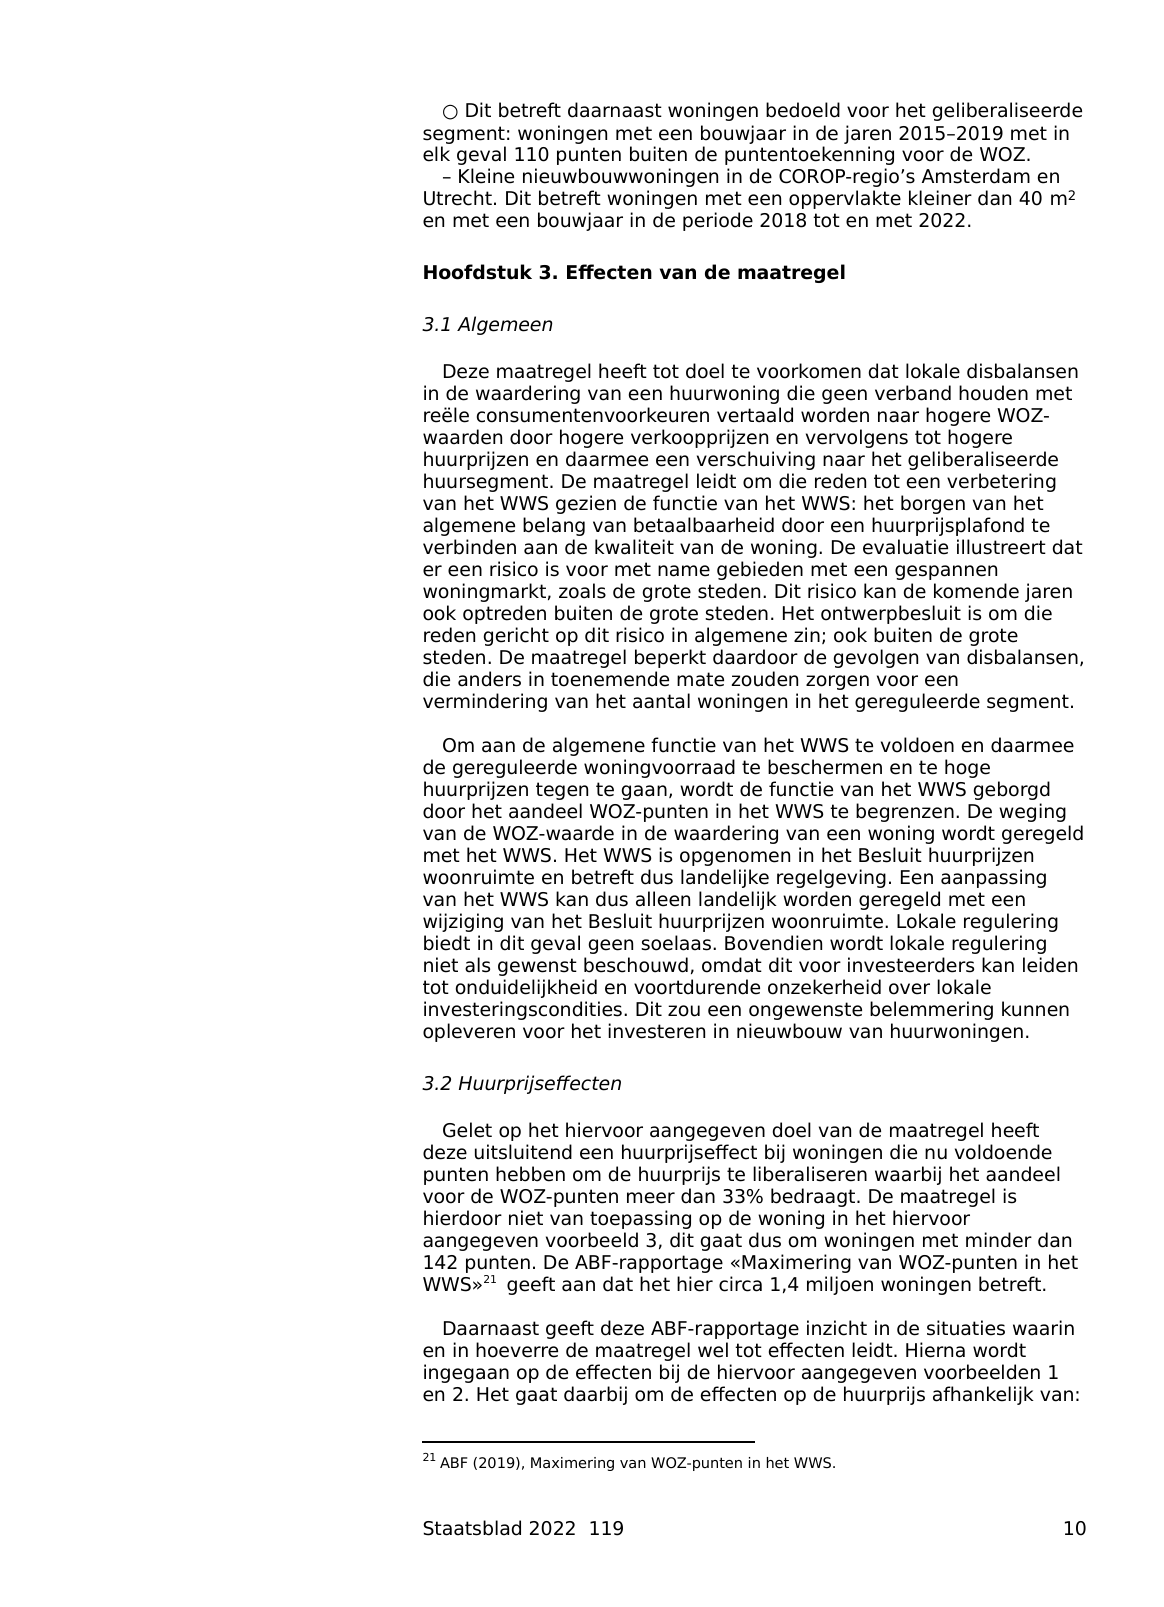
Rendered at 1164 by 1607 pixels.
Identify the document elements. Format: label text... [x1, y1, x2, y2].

text – Kleine nieuwbouwwoningen in de COROP-regio’s Amsterdam en Utrecht. Dit betreft woningen met een oppervlakte kleiner dan 40 m2 en met een bouwjaar in de periode 2018 tot en met 2022. [422, 166, 1087, 232]
text ABF (2019), Maximering van WOZ-punten in het WWS. [422, 1451, 1087, 1473]
text Gelet op het hiervoor aangegeven doel van de maatregel heeft deze uitsluitend een huurprijseffect bij woningen die nu voldoende punten hebben om de huurprijs te liberaliseren waarbij het aandeel voor de WOZ-punten meer dan 33% bedraagt. De maatregel is hierdoor niet van toepassing op de woning in het hiervoor aangegeven voorbeeld 3, dit gaat dus om woningen met minder dan 142 punten. De ABF-rapportage «Maximering van WOZ-punten in het WWS» geeft aan dat het hier circa 1,4 miljoen woningen betreft. [422, 1120, 1087, 1296]
text ○ Dit betreft daarnaast woningen bedoeld voor het geliberaliseerde segment: woningen met een bouwjaar in de jaren 2015–2019 met in elk geval 110 punten buiten de puntentoekenning voor de WOZ. [422, 100, 1087, 166]
subtitle 3.2 Huurprijseffecten [422, 1073, 1087, 1095]
subtitle Hoofdstuk 3. Effecten van de maatregel [422, 262, 1087, 284]
text Om aan de algemene functie van het WWS te voldoen en daarmee de gereguleerde woningvoorraad te beschermen en te hoge huurprijzen tegen te gaan, wordt de functie van het WWS geborgd door het aandeel WOZ-punten in het WWS te begrenzen. De weging van de WOZ-waarde in de waardering van een woning wordt geregeld met het WWS. Het WWS is opgenomen in het Besluit huurprijzen woonruimte en betreft dus landelijke regelgeving. Een aanpassing van het WWS kan dus alleen landelijk worden geregeld met een wijziging van het Besluit huurprijzen woonruimte. Lokale regulering biedt in dit geval geen soelaas. Bovendien wordt lokale regulering niet als gewenst beschouwd, omdat dit voor investeerders kan leiden tot onduidelijkheid en voortdurende onzekerheid over lokale investeringscondities. Dit zou een ongewenste belemmering kunnen opleveren voor het investeren in nieuwbouw van huurwoningen. [422, 735, 1087, 1043]
text Daarnaast geeft deze ABF-rapportage inzicht in de situaties waarin en in hoeverre de maatregel wel tot effecten leidt. Hierna wordt ingegaan op de effecten bij de hiervoor aangegeven voorbeelden 1 en 2. Het gaat daarbij om de effecten op de huurprijs afhankelijk van: [422, 1318, 1087, 1406]
subtitle 3.1 Algemeen [422, 314, 1087, 336]
text Deze maatregel heeft tot doel te voorkomen dat lokale disbalansen in de waardering van een huurwoning die geen verband houden met reële consumentenvoorkeuren vertaald worden naar hogere WOZ-waarden door hogere verkoopprijzen en vervolgens tot hogere huurprijzen en daarmee een verschuiving naar het geliberaliseerde huursegment. De maatregel leidt om die reden tot een verbetering van het WWS gezien de functie van het WWS: het borgen van het algemene belang van betaalbaarheid door een huurprijsplafond te verbinden aan de kwaliteit van de woning. De evaluatie illustreert dat er een risico is voor met name gebieden met een gespannen woningmarkt, zoals de grote steden. Dit risico kan de komende jaren ook optreden buiten de grote steden. Het ontwerpbesluit is om die reden gericht op dit risico in algemene zin; ook buiten de grote steden. De maatregel beperkt daardoor de gevolgen van disbalansen, die anders in toenemende mate zouden zorgen voor een vermindering van het aantal woningen in het gereguleerde segment. [422, 361, 1087, 713]
